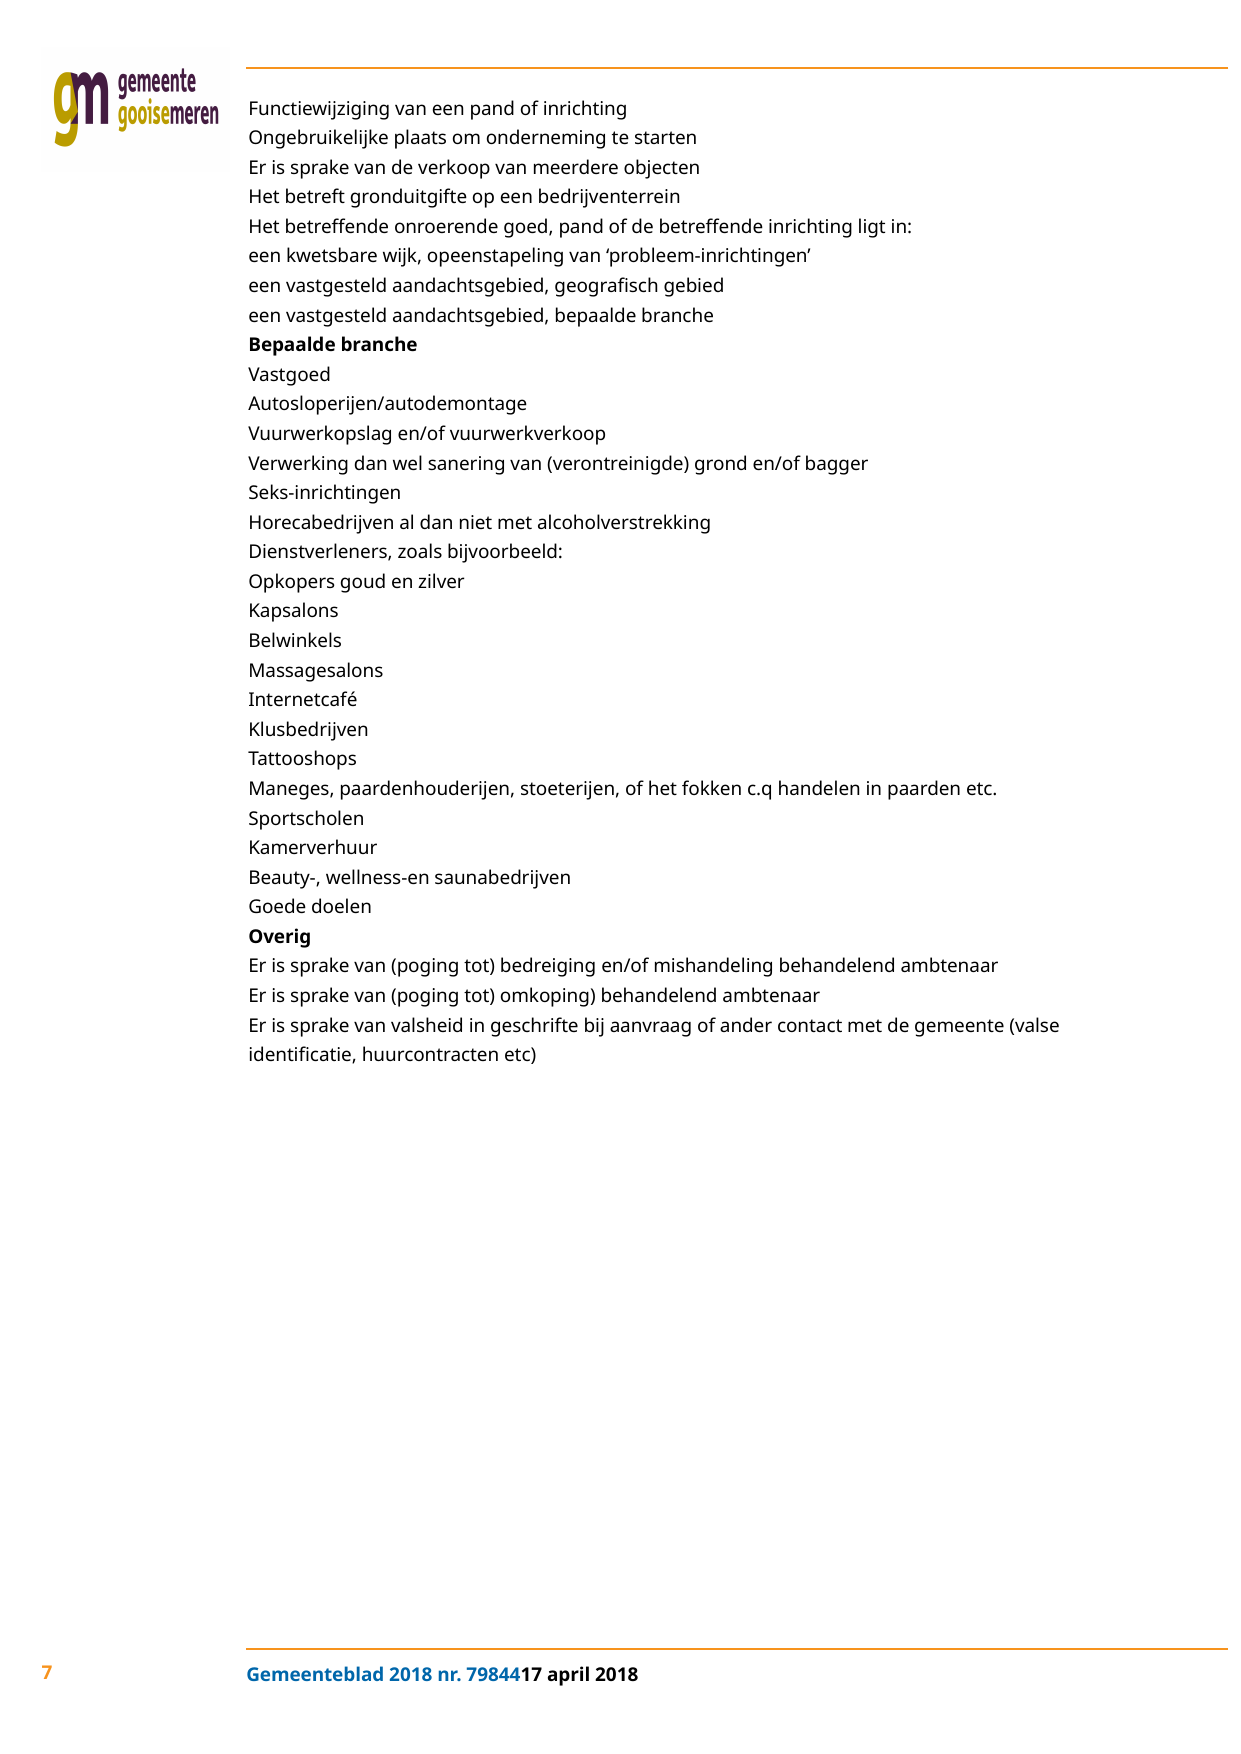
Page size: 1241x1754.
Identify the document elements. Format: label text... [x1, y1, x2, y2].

text Beauty-, wellness-en saunabedrijven [248, 864, 1152, 890]
text Overig [248, 923, 1152, 949]
text Belwinkels [248, 627, 1152, 653]
text Vuurwerkopslag en/of vuurwerkverkoop [248, 420, 1152, 446]
text Ongebruikelijke plaats om onderneming te starten [248, 124, 1152, 150]
text Er is sprake van (poging tot) omkoping) behandelend ambtenaar [248, 982, 1152, 1008]
text Autosloperijen/autodemontage [248, 391, 1152, 416]
text Dienstverleners, zoals bijvoorbeeld: [248, 538, 1152, 564]
text Tattooshops [248, 746, 1152, 771]
text Kapsalons [248, 598, 1152, 623]
text Verwerking dan wel sanering van (verontreinigde) grond en/of bagger [248, 450, 1152, 476]
text Er is sprake van valsheid in geschrifte bij aanvraag of ander contact met de gemeente (valse identificatie, huurcontracten etc) [248, 1012, 1152, 1067]
text Seks-inrichtingen [248, 479, 1152, 505]
text Er is sprake van de verkoop van meerdere objecten [248, 154, 1152, 180]
text Sportscholen [248, 805, 1152, 831]
text Kamerverhuur [248, 834, 1152, 860]
text Opkopers goud en zilver [248, 568, 1152, 594]
picture [41, 47, 231, 172]
text een vastgesteld aandachtsgebied, bepaalde branche [248, 302, 1152, 328]
text Bepaalde branche [248, 331, 1152, 357]
text een vastgesteld aandachtsgebied, geografisch gebied [248, 272, 1152, 298]
text Er is sprake van (poging tot) bedreiging en/of mishandeling behandelend ambtenaar [248, 953, 1152, 978]
text Functiewijziging van een pand of inrichting [248, 95, 1152, 121]
text Horecabedrijven al dan niet met alcoholverstrekking [248, 509, 1152, 535]
text Het betreffende onroerende goed, pand of de betreffende inrichting ligt in: [248, 213, 1152, 239]
text een kwetsbare wijk, opeenstapeling van ‘probleem-inrichtingen’ [248, 243, 1152, 268]
text Massagesalons [248, 657, 1152, 683]
text Goede doelen [248, 893, 1152, 919]
text Vastgoed [248, 361, 1152, 387]
text Het betreft gronduitgifte op een bedrijventerrein [248, 183, 1152, 209]
text Maneges, paardenhouderijen, stoeterijen, of het fokken c.q handelen in paarden etc. [248, 775, 1152, 801]
text Internetcafé [248, 686, 1152, 712]
text Klusbedrijven [248, 716, 1152, 742]
